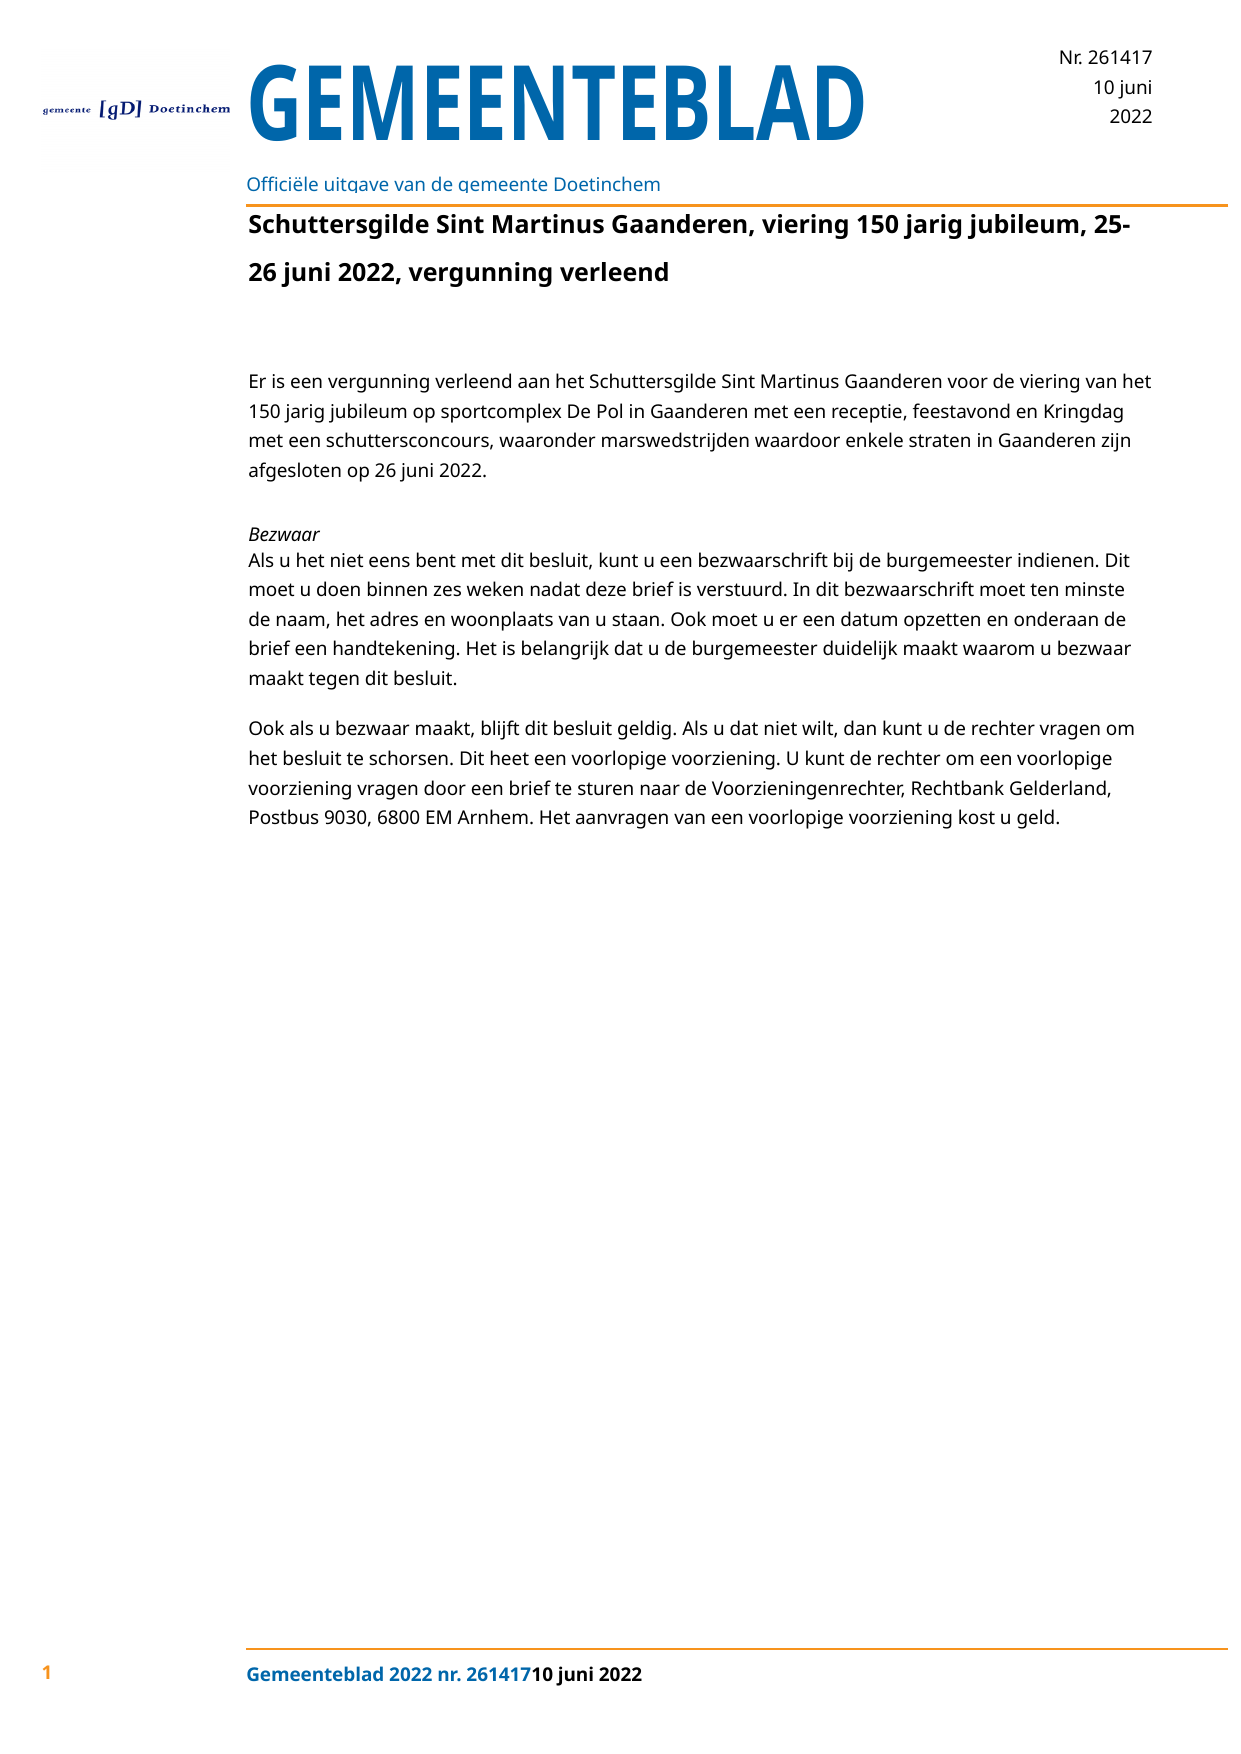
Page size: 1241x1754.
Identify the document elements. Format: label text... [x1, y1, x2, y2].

text Er is een vergunning verleend aan het Schuttersgilde Sint Martinus Gaanderen voor de viering van het 150 jarig jubileum op sportcomplex De Pol in Gaanderen met een receptie, feestavond en Kringdag met een schuttersconcours, waaronder marswedstrijden waardoor enkele straten in Gaanderen zijn afgesloten op 26 juni 2022. [248, 368, 1152, 483]
text Schuttersgilde Sint Martinus Gaanderen, viering 150 jarig jubileum, 25-26 juni 2022, vergunning verleend [248, 207, 1152, 288]
text Bezwaar [248, 521, 1152, 547]
text Als u het niet eens bent met dit besluit, kunt u een bezwaarschrift bij de burgemeester indienen. Dit moet u doen binnen zes weken nadat deze brief is verstuurd. In dit bezwaarschrift moet ten minste de naam, het adres en woonplaats van u staan. Ook moet u er een datum opzetten en onderaan de brief een handtekening. Het is belangrijk dat u de burgemeester duidelijk maakt waarom u bezwaar maakt tegen dit besluit. [248, 547, 1152, 691]
picture [41, 47, 231, 172]
text Ook als u bezwaar maakt, blijft dit besluit geldig. Als u dat niet wilt, dan kunt u de rechter vragen om het besluit te schorsen. Dit heet een voorlopige voorziening. U kunt de rechter om een voorlopige voorziening vragen door een brief te sturen naar de Voorzieningenrechter, Rechtbank Gelderland, Postbus 9030, 6800 EM Arnhem. Het aanvragen van een voorlopige voorziening kost u geld. [248, 716, 1152, 830]
